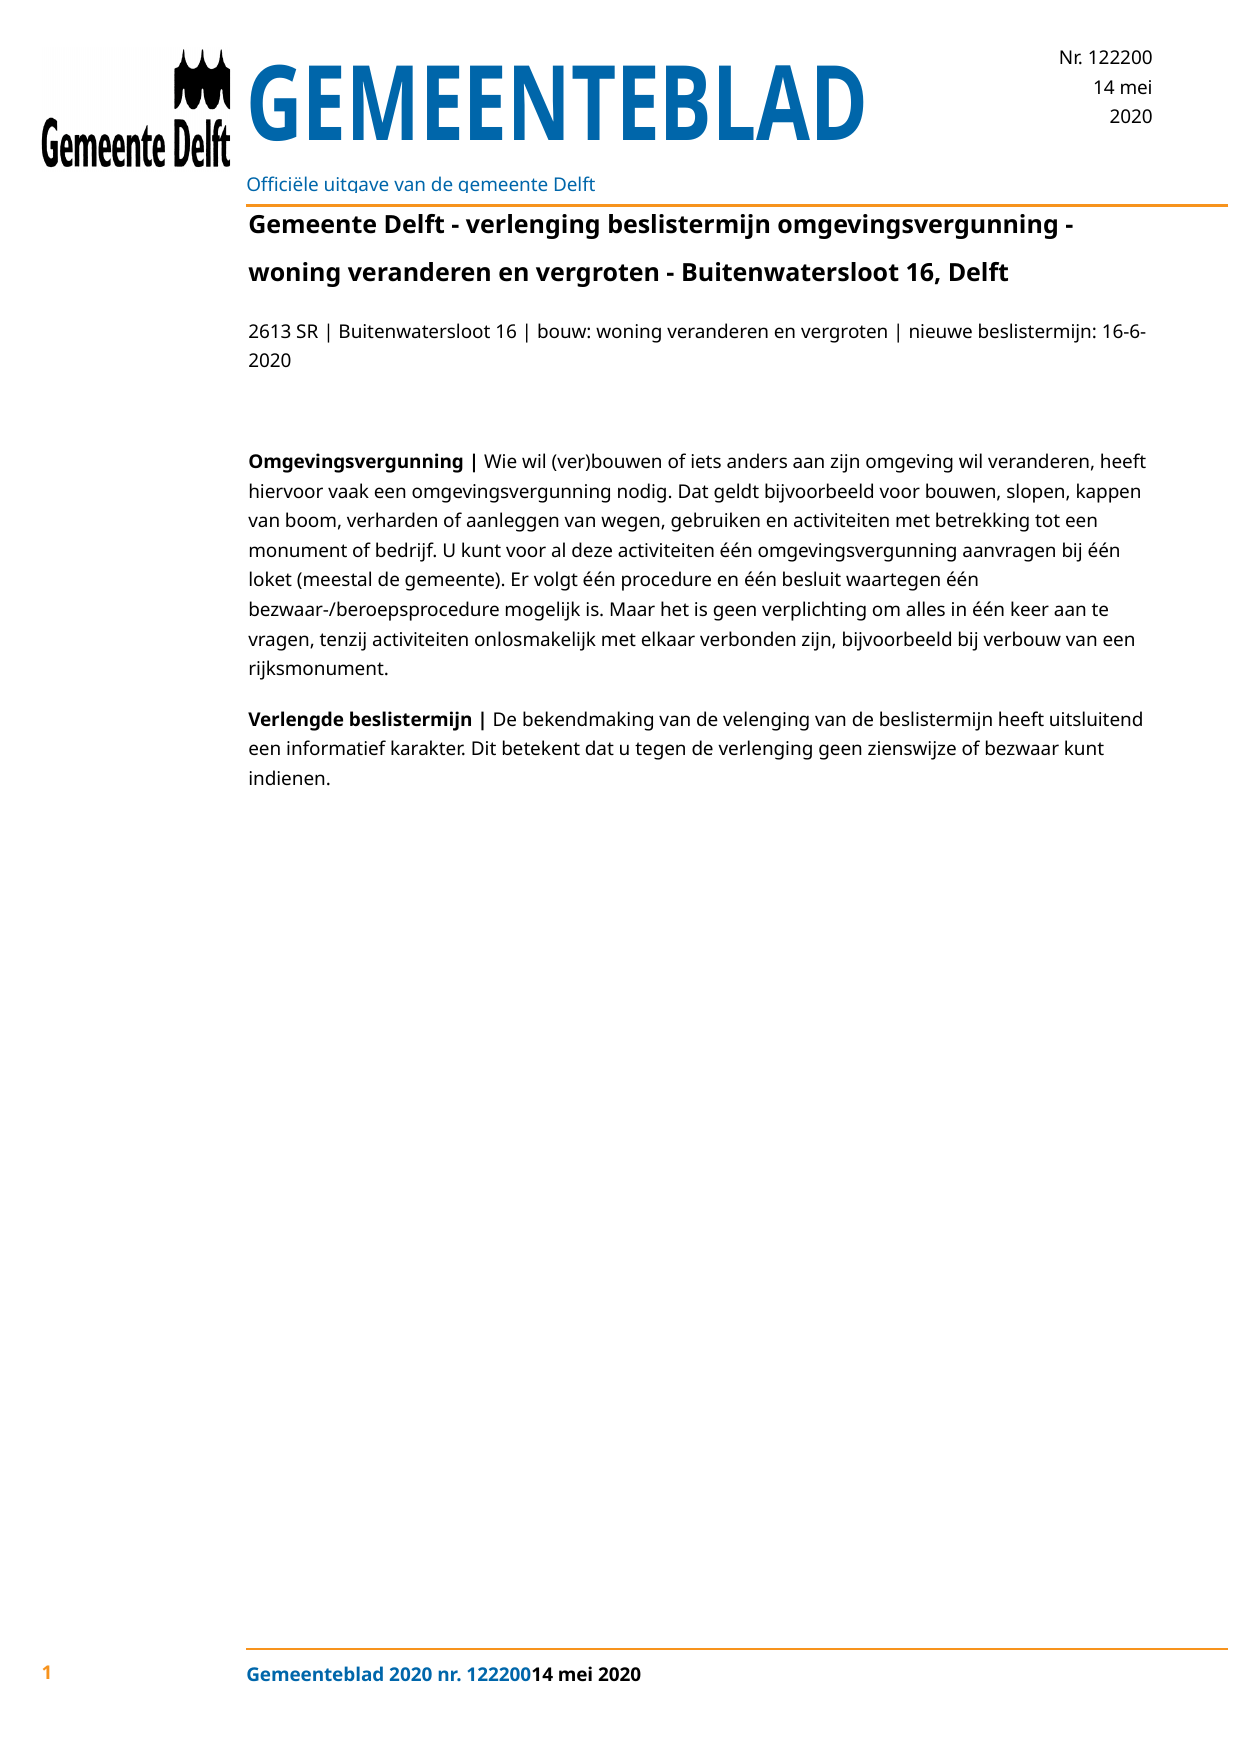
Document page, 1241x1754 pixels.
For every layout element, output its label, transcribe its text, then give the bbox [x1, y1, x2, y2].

text 2613 SR | Buitenwatersloot 16 | bouw: woning veranderen en vergroten | nieuwe beslistermijn: 16-6-2020 [248, 318, 1152, 373]
text Omgevingsvergunning | Wie wil (ver)bouwen of iets anders aan zijn omgeving wil veranderen, heeft hiervoor vaak een omgevingsvergunning nodig. Dat geldt bijvoorbeeld voor bouwen, slopen, kappen van boom, verharden of aanleggen van wegen, gebruiken en activiteiten met betrekking tot een monument of bedrijf. U kunt voor al deze activiteiten één omgevingsvergunning aanvragen bij één loket (meestal de gemeente). Er volgt één procedure en één besluit waartegen één bezwaar-/beroepsprocedure mogelijk is. Maar het is geen verplichting om alles in één keer aan te vragen, tenzij activiteiten onlosmakelijk met elkaar verbonden zijn, bijvoorbeeld bij verbouw van een rijksmonument. [248, 448, 1152, 681]
picture [41, 47, 231, 172]
text Gemeente Delft - verlenging beslistermijn omgevingsvergunning - woning veranderen en vergroten - Buitenwatersloot 16, Delft [248, 207, 1152, 288]
text Verlengde beslistermijn | De bekendmaking van de velenging van de beslistermijn heeft uitsluitend een informatief karakter. Dit betekent dat u tegen de verlenging geen zienswijze of bezwaar kunt indienen. [248, 706, 1152, 791]
